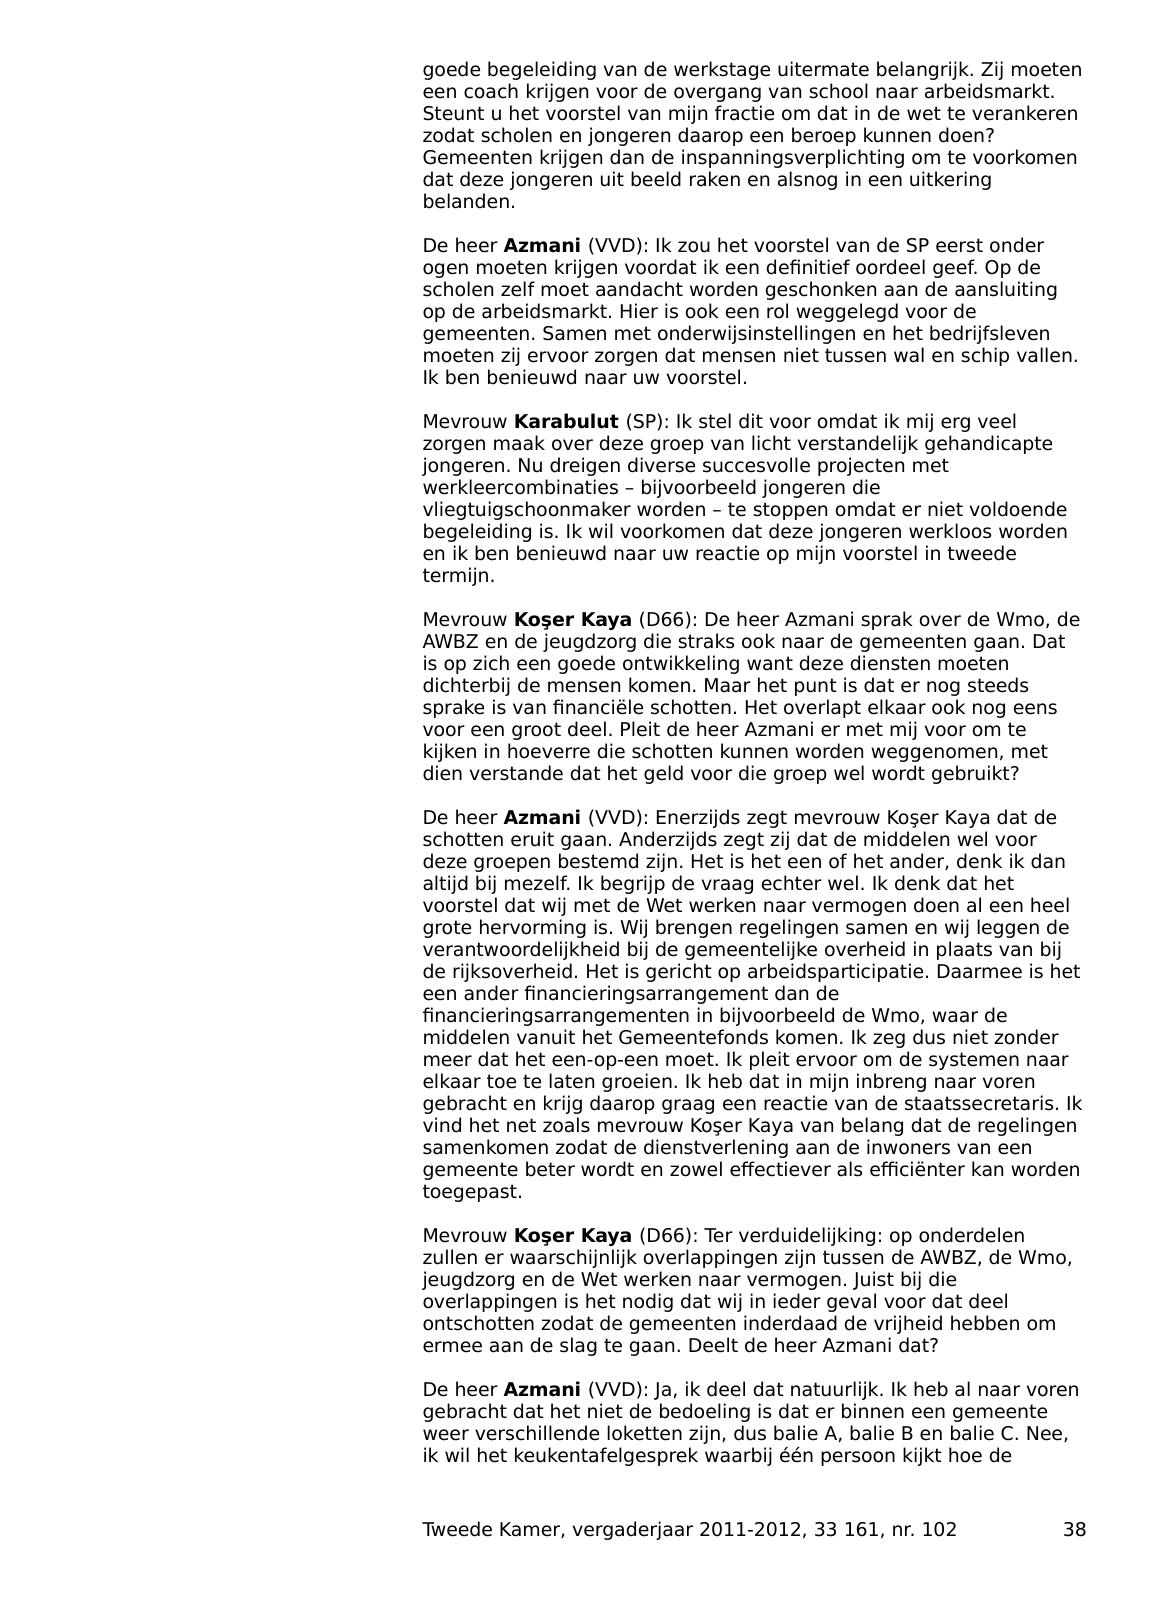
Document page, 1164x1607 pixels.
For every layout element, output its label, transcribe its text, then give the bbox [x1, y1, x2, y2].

text Mevrouw Karabulut (SP): Ik stel dit voor omdat ik mij erg veel zorgen maak over deze groep van licht verstandelijk gehandicapte jongeren. Nu dreigen diverse succesvolle projecten met werkleercombinaties – bijvoorbeeld jongeren die vliegtuigschoonmaker worden – te stoppen omdat er niet voldoende begeleiding is. Ik wil voorkomen dat deze jongeren werkloos worden en ik ben benieuwd naar uw reactie op mijn voorstel in tweede termijn. [422, 411, 1087, 587]
text Mevrouw Koşer Kaya (D66): Ter verduidelijking: op onderdelen zullen er waarschijnlijk overlappingen zijn tussen de AWBZ, de Wmo, jeugdzorg en de Wet werken naar vermogen. Juist bij die overlappingen is het nodig dat wij in ieder geval voor dat deel ontschotten zodat de gemeenten inderdaad de vrijheid hebben om ermee aan de slag te gaan. Deelt de heer Azmani dat? [422, 1225, 1087, 1357]
text De heer Azmani (VVD): Ik zou het voorstel van de SP eerst onder ogen moeten krijgen voordat ik een definitief oordeel geef. Op de scholen zelf moet aandacht worden geschonken aan de aansluiting op de arbeidsmarkt. Hier is ook een rol weggelegd voor de gemeenten. Samen met onderwijsinstellingen en het bedrijfsleven moeten zij ervoor zorgen dat mensen niet tussen wal en schip vallen. Ik ben benieuwd naar uw voorstel. [422, 235, 1087, 389]
text De heer Azmani (VVD): Enerzijds zegt mevrouw Koşer Kaya dat de schotten eruit gaan. Anderzijds zegt zij dat de middelen wel voor deze groepen bestemd zijn. Het is het een of het ander, denk ik dan altijd bij mezelf. Ik begrijp de vraag echter wel. Ik denk dat het voorstel dat wij met de Wet werken naar vermogen doen al een heel grote hervorming is. Wij brengen regelingen samen en wij leggen de verantwoordelijkheid bij de gemeentelijke overheid in plaats van bij de rijksoverheid. Het is gericht op arbeidsparticipatie. Daarmee is het een ander financieringsarrangement dan de financieringsarrangementen in bijvoorbeeld de Wmo, waar de middelen vanuit het Gemeentefonds komen. Ik zeg dus niet zonder meer dat het een-op-een moet. Ik pleit ervoor om de systemen naar elkaar toe te laten groeien. Ik heb dat in mijn inbreng naar voren gebracht en krijg daarop graag een reactie van de staatssecretaris. Ik vind het net zoals mevrouw Koşer Kaya van belang dat de regelingen samenkomen zodat de dienstverlening aan de inwoners van een gemeente beter wordt en zowel effectiever als efficiënter kan worden toegepast. [422, 807, 1087, 1203]
text goede begeleiding van de werkstage uitermate belangrijk. Zij moeten een coach krijgen voor de overgang van school naar arbeidsmarkt. Steunt u het voorstel van mijn fractie om dat in de wet te verankeren zodat scholen en jongeren daarop een beroep kunnen doen? Gemeenten krijgen dan de inspanningsverplichting om te voorkomen dat deze jongeren uit beeld raken en alsnog in een uitkering belanden. [422, 59, 1087, 213]
text Mevrouw Koşer Kaya (D66): De heer Azmani sprak over de Wmo, de AWBZ en de jeugdzorg die straks ook naar de gemeenten gaan. Dat is op zich een goede ontwikkeling want deze diensten moeten dichterbij de mensen komen. Maar het punt is dat er nog steeds sprake is van financiële schotten. Het overlapt elkaar ook nog eens voor een groot deel. Pleit de heer Azmani er met mij voor om te kijken in hoeverre die schotten kunnen worden weggenomen, met dien verstande dat het geld voor die groep wel wordt gebruikt? [422, 609, 1087, 785]
text De heer Azmani (VVD): Ja, ik deel dat natuurlijk. Ik heb al naar voren gebracht dat het niet de bedoeling is dat er binnen een gemeente weer verschillende loketten zijn, dus balie A, balie B en balie C. Nee, ik wil het keukentafelgesprek waarbij één persoon kijkt hoe de [422, 1379, 1087, 1467]
